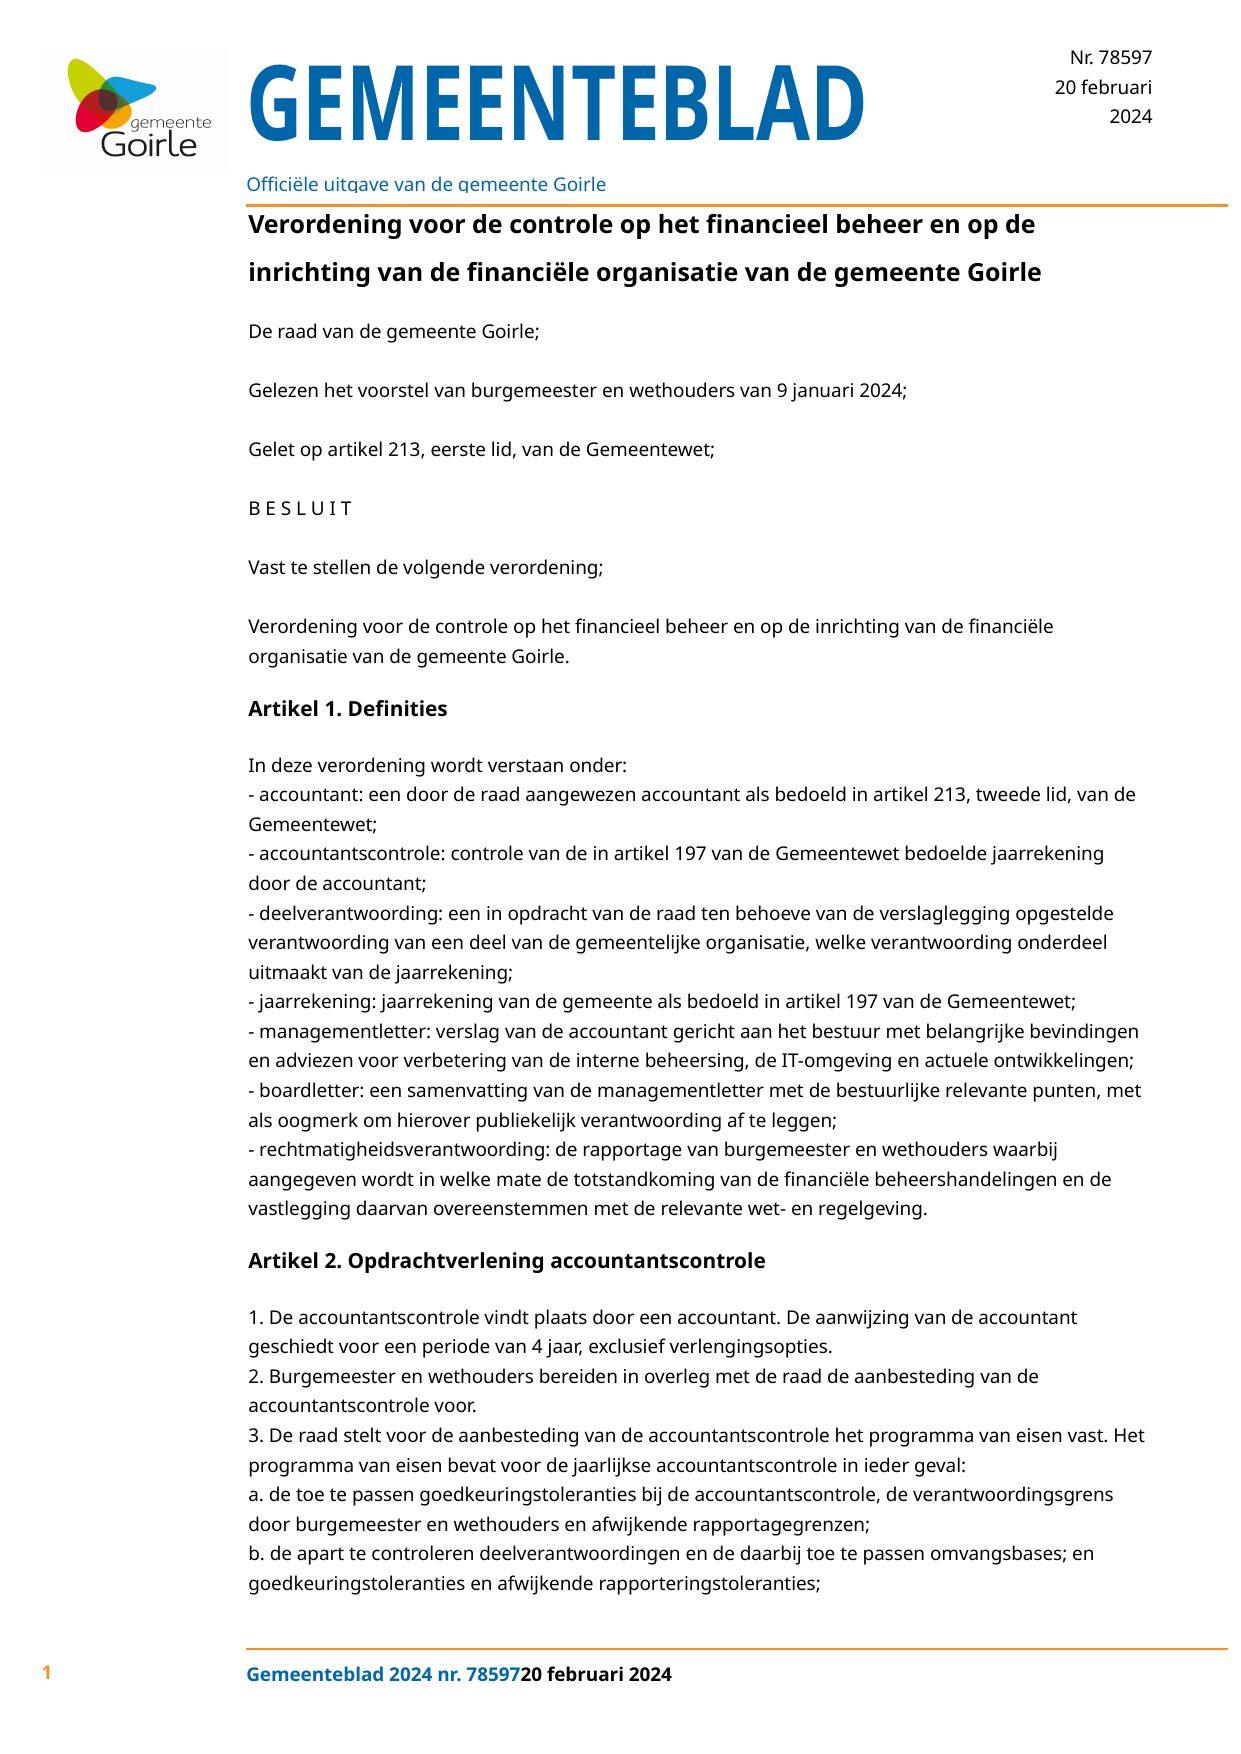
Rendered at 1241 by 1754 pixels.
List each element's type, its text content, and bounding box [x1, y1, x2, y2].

text 1. De accountantscontrole vindt plaats door een accountant. De aanwijzing van de accountant geschiedt voor een periode van 4 jaar, exclusief verlengingsopties. [248, 1304, 1152, 1359]
text 3. De raad stelt voor de aanbesteding van de accountantscontrole het programma van eisen vast. Het programma van eisen bevat voor de jaarlijkse accountantscontrole in ieder geval: [248, 1422, 1152, 1478]
text 2. Burgemeester en wethouders bereiden in overleg met de raad de aanbesteding van de accountantscontrole voor. [248, 1363, 1152, 1418]
text b. de apart te controleren deelverantwoordingen en de daarbij toe te passen omvangsbases; en goedkeuringstoleranties en afwijkende rapporteringstoleranties; [248, 1541, 1152, 1596]
text - accountantscontrole: controle van de in artikel 197 van de Gemeentewet bedoelde jaarrekening door de accountant; [248, 841, 1152, 896]
text In deze verordening wordt verstaan onder: [248, 752, 1152, 777]
text - boardletter: een samenvatting van de managementletter met de bestuurlijke relevante punten, met als oogmerk om hierover publiekelijk verantwoording af te leggen; [248, 1077, 1152, 1132]
text - accountant: een door de raad aangewezen accountant als bedoeld in artikel 213, tweede lid, van de Gemeentewet; [248, 781, 1152, 837]
text Gelet op artikel 213, eerste lid, van de Gemeentewet; [248, 436, 1152, 462]
text De raad van de gemeente Goirle; [248, 318, 1152, 344]
text - jaarrekening: jaarrekening van de gemeente als bedoeld in artikel 197 van de Gemeentewet; [248, 988, 1152, 1014]
text a. de toe te passen goedkeuringstoleranties bij de accountantscontrole, de verantwoordingsgrens door burgemeester en wethouders en afwijkende rapportagegrenzen; [248, 1481, 1152, 1537]
text - deelverantwoording: een in opdracht van de raad ten behoeve van de verslaglegging opgestelde verantwoording van een deel van de gemeentelijke organisatie, welke verantwoording onderdeel uitmaakt van de jaarrekening; [248, 900, 1152, 984]
text Verordening voor de controle op het financieel beheer en op de inrichting van de financiële organisatie van de gemeente Goirle [248, 207, 1152, 288]
text B E S L U I T [248, 495, 1152, 521]
text - managementletter: verslag van de accountant gericht aan het bestuur met belangrijke bevindingen en adviezen voor verbetering van de interne beheersing, de IT-omgeving en actuele ontwikkelingen; [248, 1018, 1152, 1073]
text Artikel 2. Opdrachtverlening accountantscontrole [248, 1246, 1152, 1274]
text Artikel 1. Definities [248, 694, 1152, 722]
text Vast te stellen de volgende verordening; [248, 554, 1152, 580]
text - rechtmatigheidsverantwoording: de rapportage van burgemeester en wethouders waarbij aangegeven wordt in welke mate de totstandkoming van de financiële beheershandelingen en de vastlegging daarvan overeenstemmen met de relevante wet- en regelgeving. [248, 1136, 1152, 1221]
text Verordening voor de controle op het financieel beheer en op de inrichting van de financiële organisatie van de gemeente Goirle. [248, 614, 1152, 669]
text Gelezen het voorstel van burgemeester en wethouders van 9 januari 2024; [248, 377, 1152, 403]
picture [41, 47, 231, 172]
